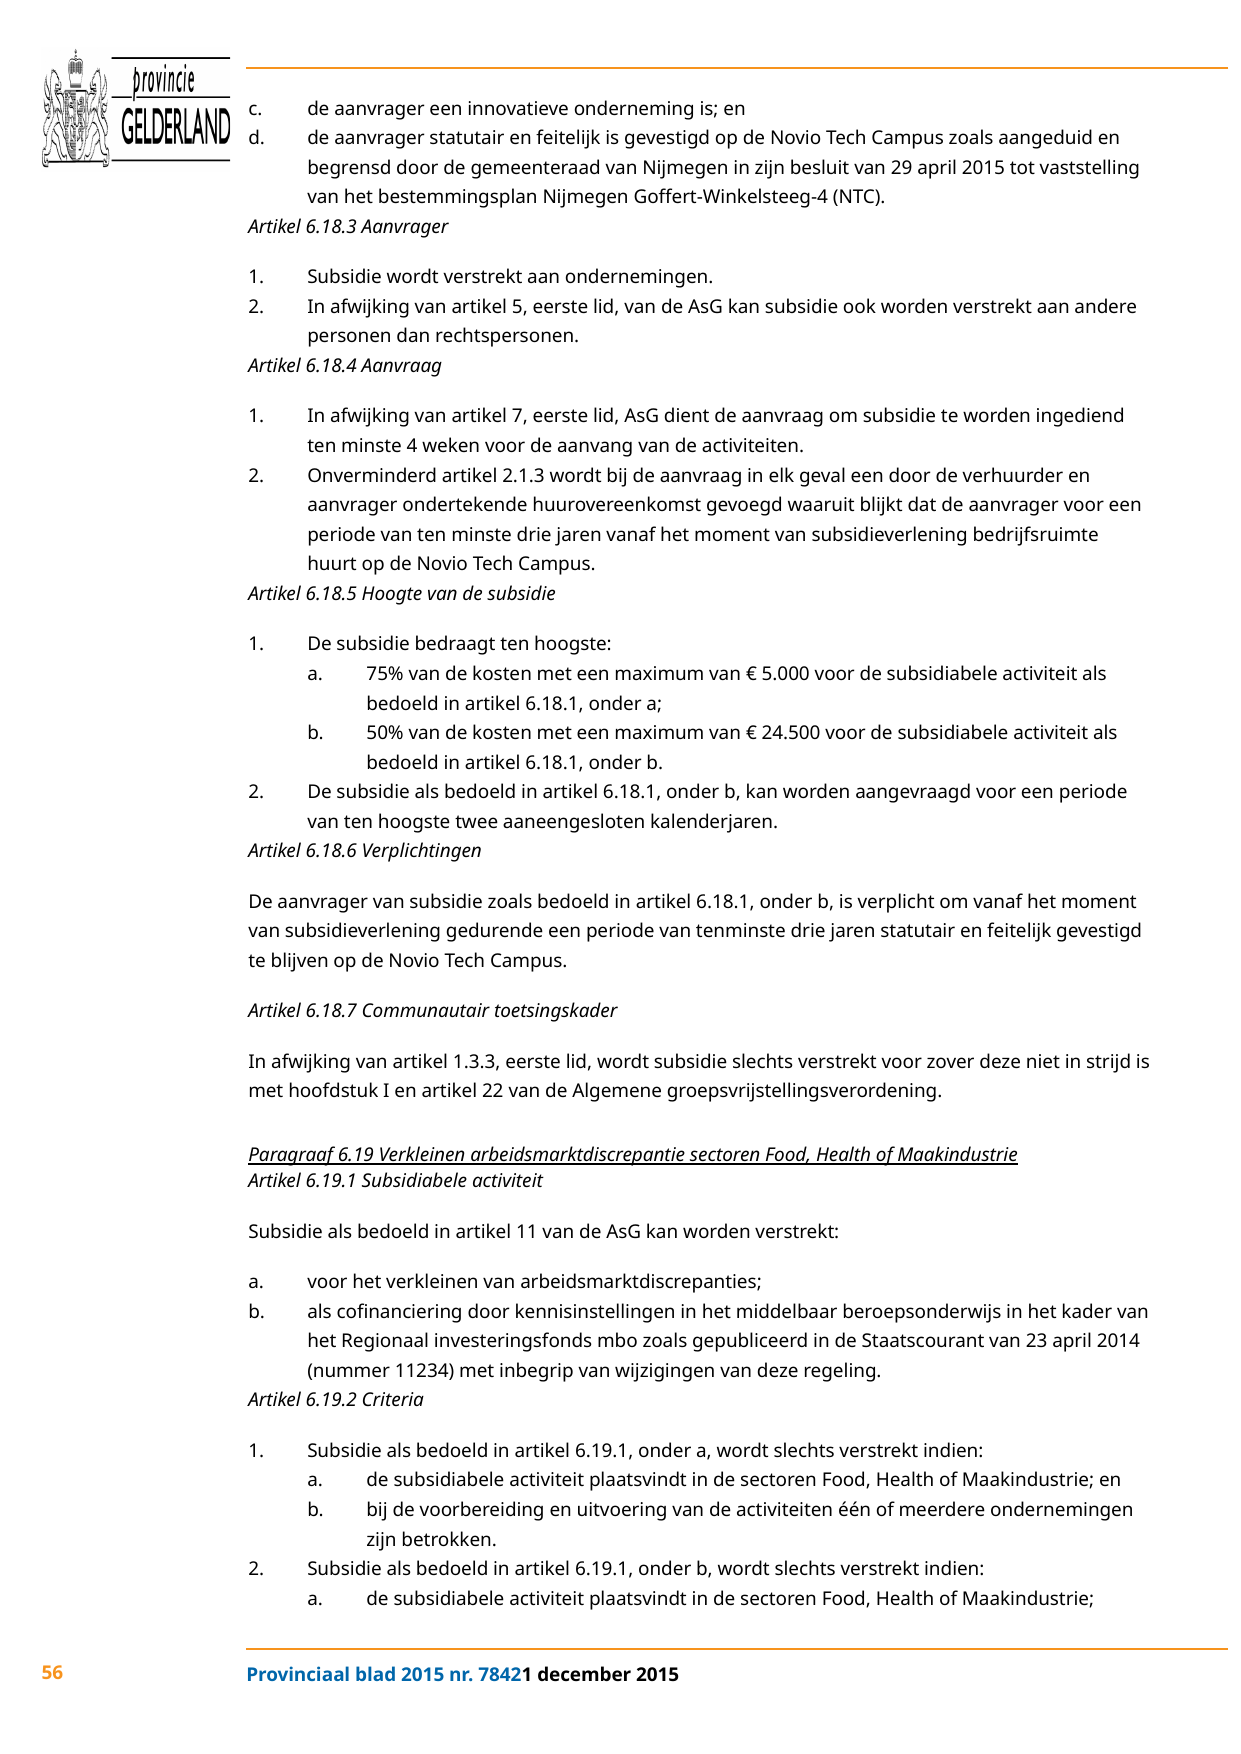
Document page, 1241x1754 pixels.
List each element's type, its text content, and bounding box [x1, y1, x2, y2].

list In afwijking van artikel 5, eerste lid, van de AsG kan subsidie ook worden verstrekt aan andere personen dan rechtspersonen. [248, 293, 1152, 348]
list Subsidie als bedoeld in artikel 6.19.1, onder b, wordt slechts verstrekt indien: [248, 1555, 1152, 1581]
text Subsidie als bedoeld in artikel 11 van de AsG kan worden verstrekt: [248, 1218, 1152, 1243]
list De subsidie bedraagt ten hoogste: [248, 631, 1152, 656]
picture [41, 47, 231, 172]
text In afwijking van artikel 1.3.3, eerste lid, wordt subsidie slechts verstrekt voor zover deze niet in strijd is met hoofdstuk I en artikel 22 van de Algemene groepsvrijstellingsverordening. [248, 1048, 1152, 1103]
text Artikel 6.18.4 Aanvraag [248, 352, 1152, 378]
text Artikel 6.18.6 Verplichtingen [248, 838, 1152, 863]
text Artikel 6.18.5 Hoogte van de subsidie [248, 580, 1152, 606]
list Onverminderd artikel 2.1.3 wordt bij de aanvraag in elk geval een door de verhuurder en aanvrager ondertekende huurovereenkomst gevoegd waaruit blijkt dat de aanvrager voor een periode van ten minste drie jaren vanaf het moment van subsidieverlening bedrijfsruimte huurt op de Novio Tech Campus. [248, 462, 1152, 576]
text Paragraaf 6.19 Verkleinen arbeidsmarktdiscrepantie sectoren Food, Health of Maakindustrie [248, 1142, 1152, 1167]
list de subsidiabele activiteit plaatsvindt in de sectoren Food, Health of Maakindustrie; en [307, 1467, 1152, 1492]
text De aanvrager van subsidie zoals bedoeld in artikel 6.18.1, onder b, is verplicht om vanaf het moment van subsidieverlening gedurende een periode van tenminste drie jaren statutair en feitelijk gevestigd te blijven op de Novio Tech Campus. [248, 888, 1152, 973]
text Artikel 6.19.2 Criteria [248, 1387, 1152, 1412]
list de aanvrager statutair en feitelijk is gevestigd op de Novio Tech Campus zoals aangeduid en begrensd door de gemeenteraad van Nijmegen in zijn besluit van 29 april 2015 tot vaststelling van het bestemmingsplan Nijmegen Goffert-Winkelsteeg-4 (NTC). [248, 124, 1152, 209]
list Subsidie wordt verstrekt aan ondernemingen. [248, 263, 1152, 289]
list voor het verkleinen van arbeidsmarktdiscrepanties; [248, 1268, 1152, 1294]
list De subsidie als bedoeld in artikel 6.18.1, onder b, kan worden aangevraagd voor een periode van ten hoogste twee aaneengesloten kalenderjaren. [248, 778, 1152, 834]
list 50% van de kosten met een maximum van € 24.500 voor de subsidiabele activiteit als bedoeld in artikel 6.18.1, onder b. [307, 719, 1152, 775]
list de subsidiabele activiteit plaatsvindt in de sectoren Food, Health of Maakindustrie; [307, 1585, 1152, 1611]
text Artikel 6.18.3 Aanvrager [248, 213, 1152, 239]
text Artikel 6.19.1 Subsidiabele activiteit [248, 1167, 1152, 1193]
list In afwijking van artikel 7, eerste lid, AsG dient de aanvraag om subsidie te worden ingediend ten minste 4 weken voor de aanvang van de activiteiten. [248, 403, 1152, 458]
list als cofinanciering door kennisinstellingen in het middelbaar beroepsonderwijs in het kader van het Regionaal investeringsfonds mbo zoals gepubliceerd in de Staatscourant van 23 april 2014 (nummer 11234) met inbegrip van wijzigingen van deze regeling. [248, 1298, 1152, 1383]
list de aanvrager een innovatieve onderneming is; en [248, 95, 1152, 121]
list bij de voorbereiding en uitvoering van de activiteiten één of meerdere ondernemingen zijn betrokken. [307, 1496, 1152, 1551]
list 75% van de kosten met een maximum van € 5.000 voor de subsidiabele activiteit als bedoeld in artikel 6.18.1, onder a; [307, 660, 1152, 716]
list Subsidie als bedoeld in artikel 6.19.1, onder a, wordt slechts verstrekt indien: [248, 1437, 1152, 1463]
text Artikel 6.18.7 Communautair toetsingskader [248, 998, 1152, 1023]
